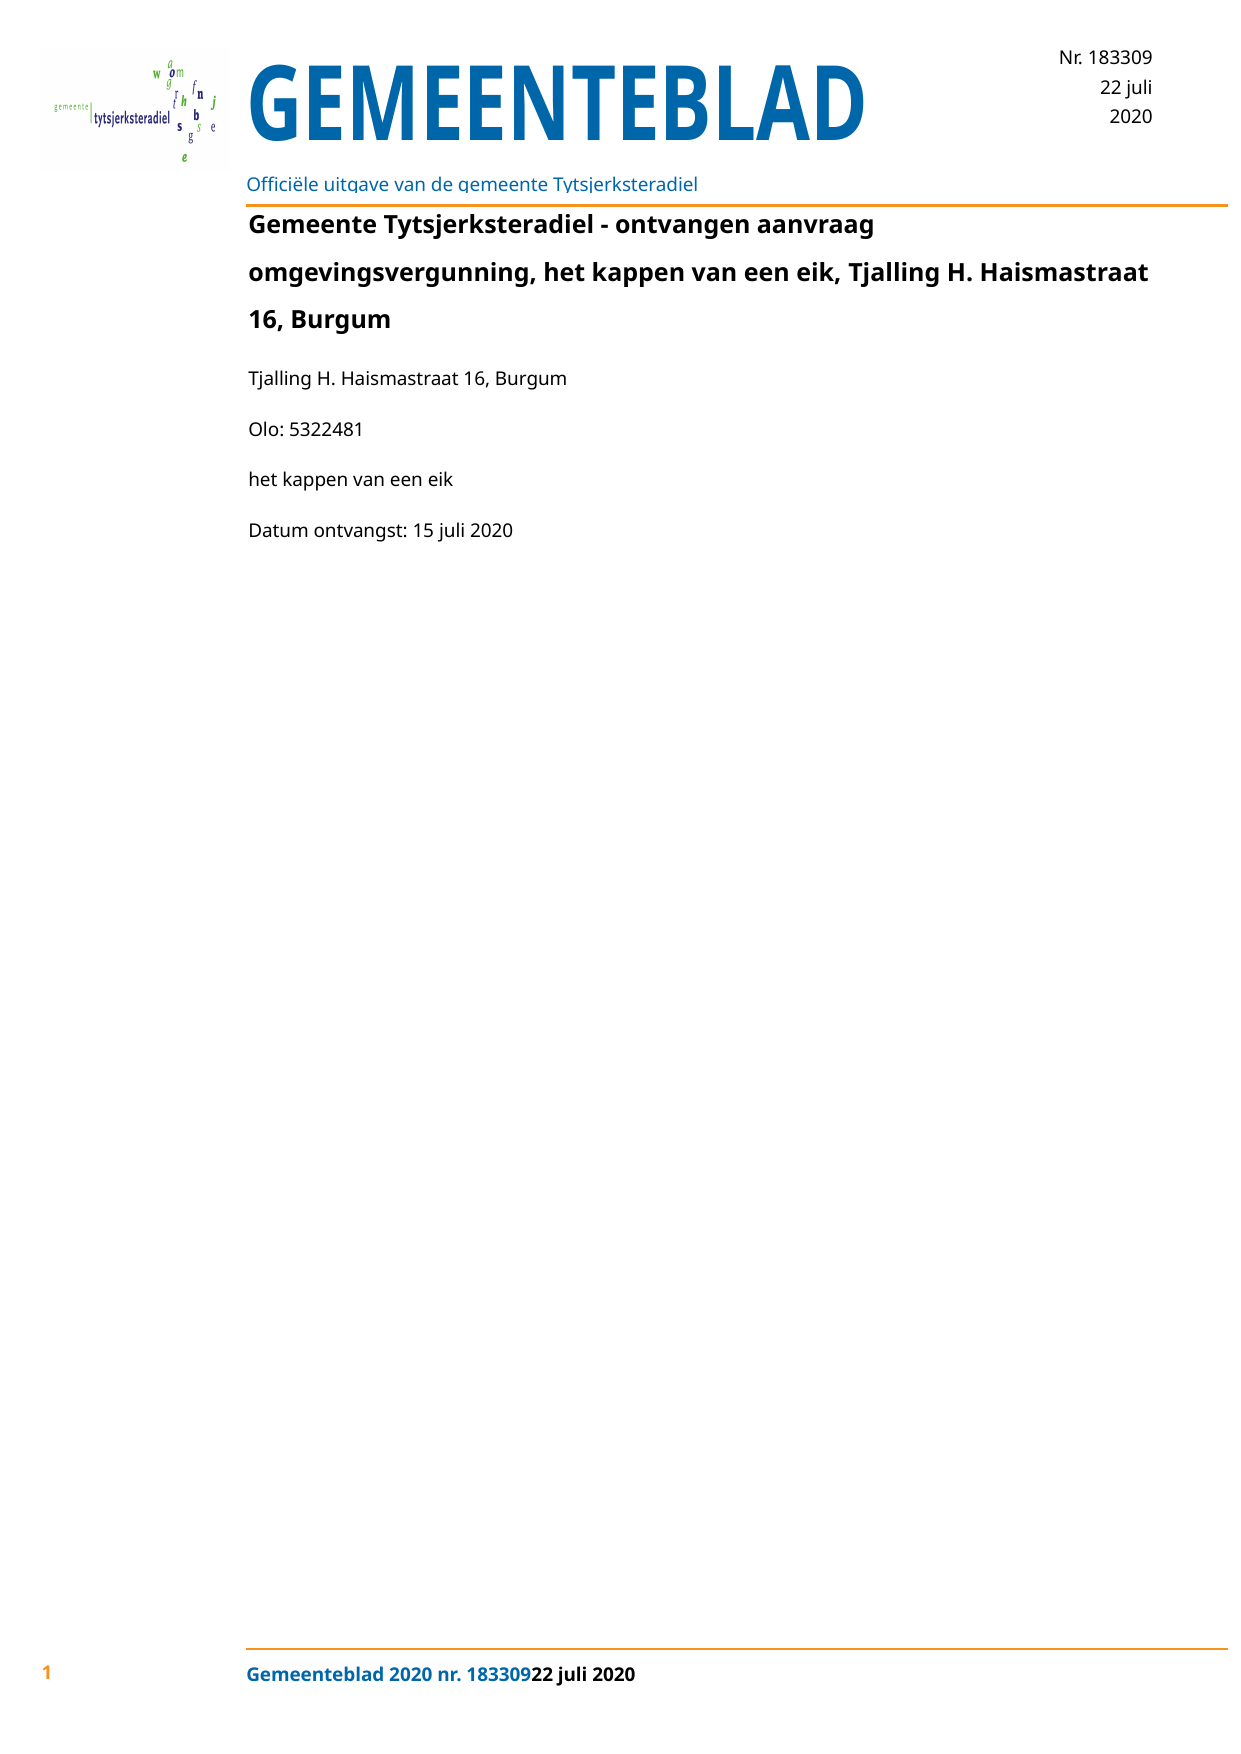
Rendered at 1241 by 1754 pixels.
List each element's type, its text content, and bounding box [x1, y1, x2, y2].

text Olo: 5322481 [248, 416, 1152, 442]
text Datum ontvangst: 15 juli 2020 [248, 517, 1152, 542]
picture [41, 47, 231, 172]
text Gemeente Tytsjerksteradiel - ontvangen aanvraag omgevingsvergunning, het kappen van een eik, Tjalling H. Haismastraat 16, Burgum [248, 207, 1152, 336]
text het kappen van een eik [248, 466, 1152, 492]
text Tjalling H. Haismastraat 16, Burgum [248, 366, 1152, 391]
